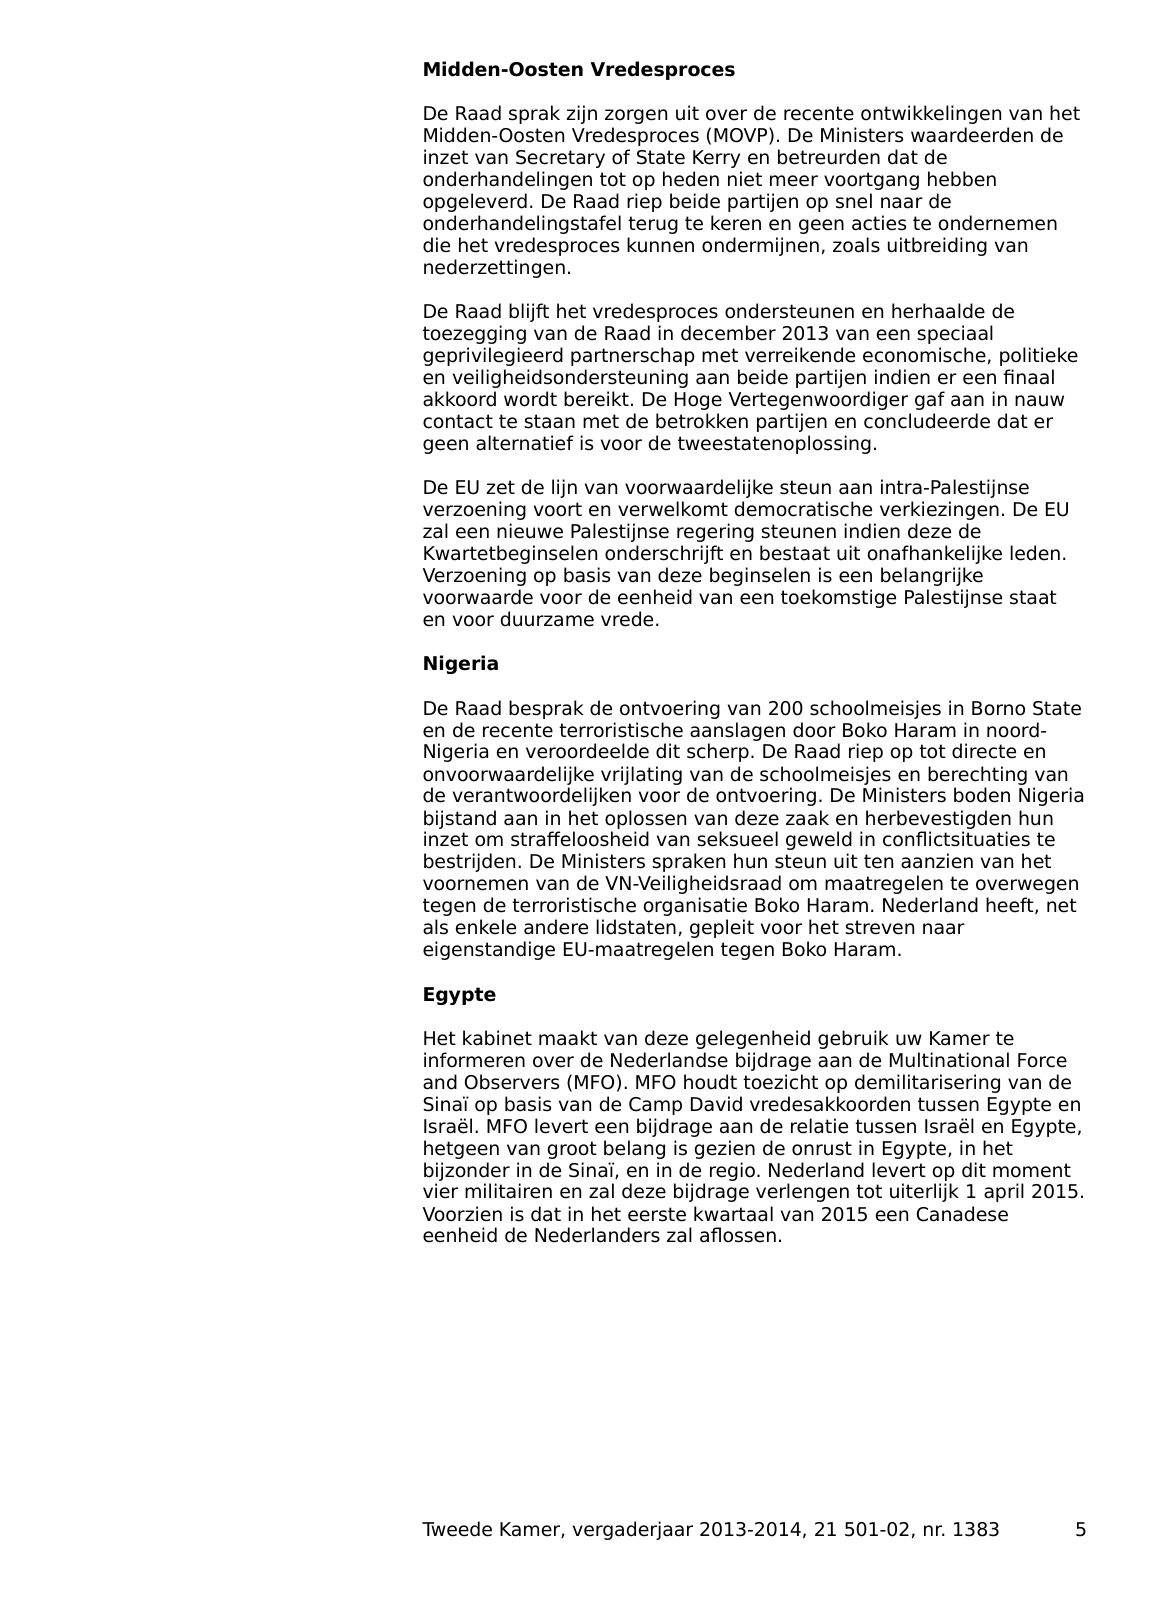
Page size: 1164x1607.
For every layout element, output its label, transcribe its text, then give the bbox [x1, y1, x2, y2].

text De Raad sprak zijn zorgen uit over de recente ontwikkelingen van het Midden-Oosten Vredesproces (MOVP). De Ministers waardeerden de inzet van Secretary of State Kerry en betreurden dat de onderhandelingen tot op heden niet meer voortgang hebben opgeleverd. De Raad riep beide partijen op snel naar de onderhandelingstafel terug te keren en geen acties te ondernemen die het vredesproces kunnen ondermijnen, zoals uitbreiding van nederzettingen. [422, 103, 1087, 279]
subtitle Nigeria [422, 653, 1087, 675]
text De Raad besprak de ontvoering van 200 schoolmeisjes in Borno State en de recente terroristische aanslagen door Boko Haram in noord-Nigeria en veroordeelde dit scherp. De Raad riep op tot directe en onvoorwaardelijke vrijlating van de schoolmeisjes en berechting van de verantwoordelijken voor de ontvoering. De Ministers boden Nigeria bijstand aan in het oplossen van deze zaak en herbevestigden hun inzet om straffeloosheid van seksueel geweld in conflictsituaties te bestrijden. De Ministers spraken hun steun uit ten aanzien van het voornemen van de VN-Veiligheidsraad om maatregelen te overwegen tegen de terroristische organisatie Boko Haram. Nederland heeft, net als enkele andere lidstaten, gepleit voor het streven naar eigenstandige EU-maatregelen tegen Boko Haram. [422, 697, 1087, 961]
text De EU zet de lijn van voorwaardelijke steun aan intra-Palestijnse verzoening voort en verwelkomt democratische verkiezingen. De EU zal een nieuwe Palestijnse regering steunen indien deze de Kwartetbeginselen onderschrijft en bestaat uit onafhankelijke leden. Verzoening op basis van deze beginselen is een belangrijke voorwaarde voor de eenheid van een toekomstige Palestijnse staat en voor duurzame vrede. [422, 477, 1087, 631]
text De Raad blijft het vredesproces ondersteunen en herhaalde de toezegging van de Raad in december 2013 van een speciaal geprivilegieerd partnerschap met verreikende economische, politieke en veiligheidsondersteuning aan beide partijen indien er een finaal akkoord wordt bereikt. De Hoge Vertegenwoordiger gaf aan in nauw contact te staan met de betrokken partijen en concludeerde dat er geen alternatief is voor de tweestatenoplossing. [422, 301, 1087, 455]
subtitle Midden-Oosten Vredesproces [422, 59, 1087, 81]
text Het kabinet maakt van deze gelegenheid gebruik uw Kamer te informeren over de Nederlandse bijdrage aan de Multinational Force and Observers (MFO). MFO houdt toezicht op demilitarisering van de Sinaï op basis van de Camp David vredesakkoorden tussen Egypte en Israël. MFO levert een bijdrage aan de relatie tussen Israël en Egypte, hetgeen van groot belang is gezien de onrust in Egypte, in het bijzonder in de Sinaï, en in de regio. Nederland levert op dit moment vier militairen en zal deze bijdrage verlengen tot uiterlijk 1 april 2015. Voorzien is dat in het eerste kwartaal van 2015 een Canadese eenheid de Nederlanders zal aflossen. [422, 1028, 1087, 1247]
subtitle Egypte [422, 983, 1087, 1005]
